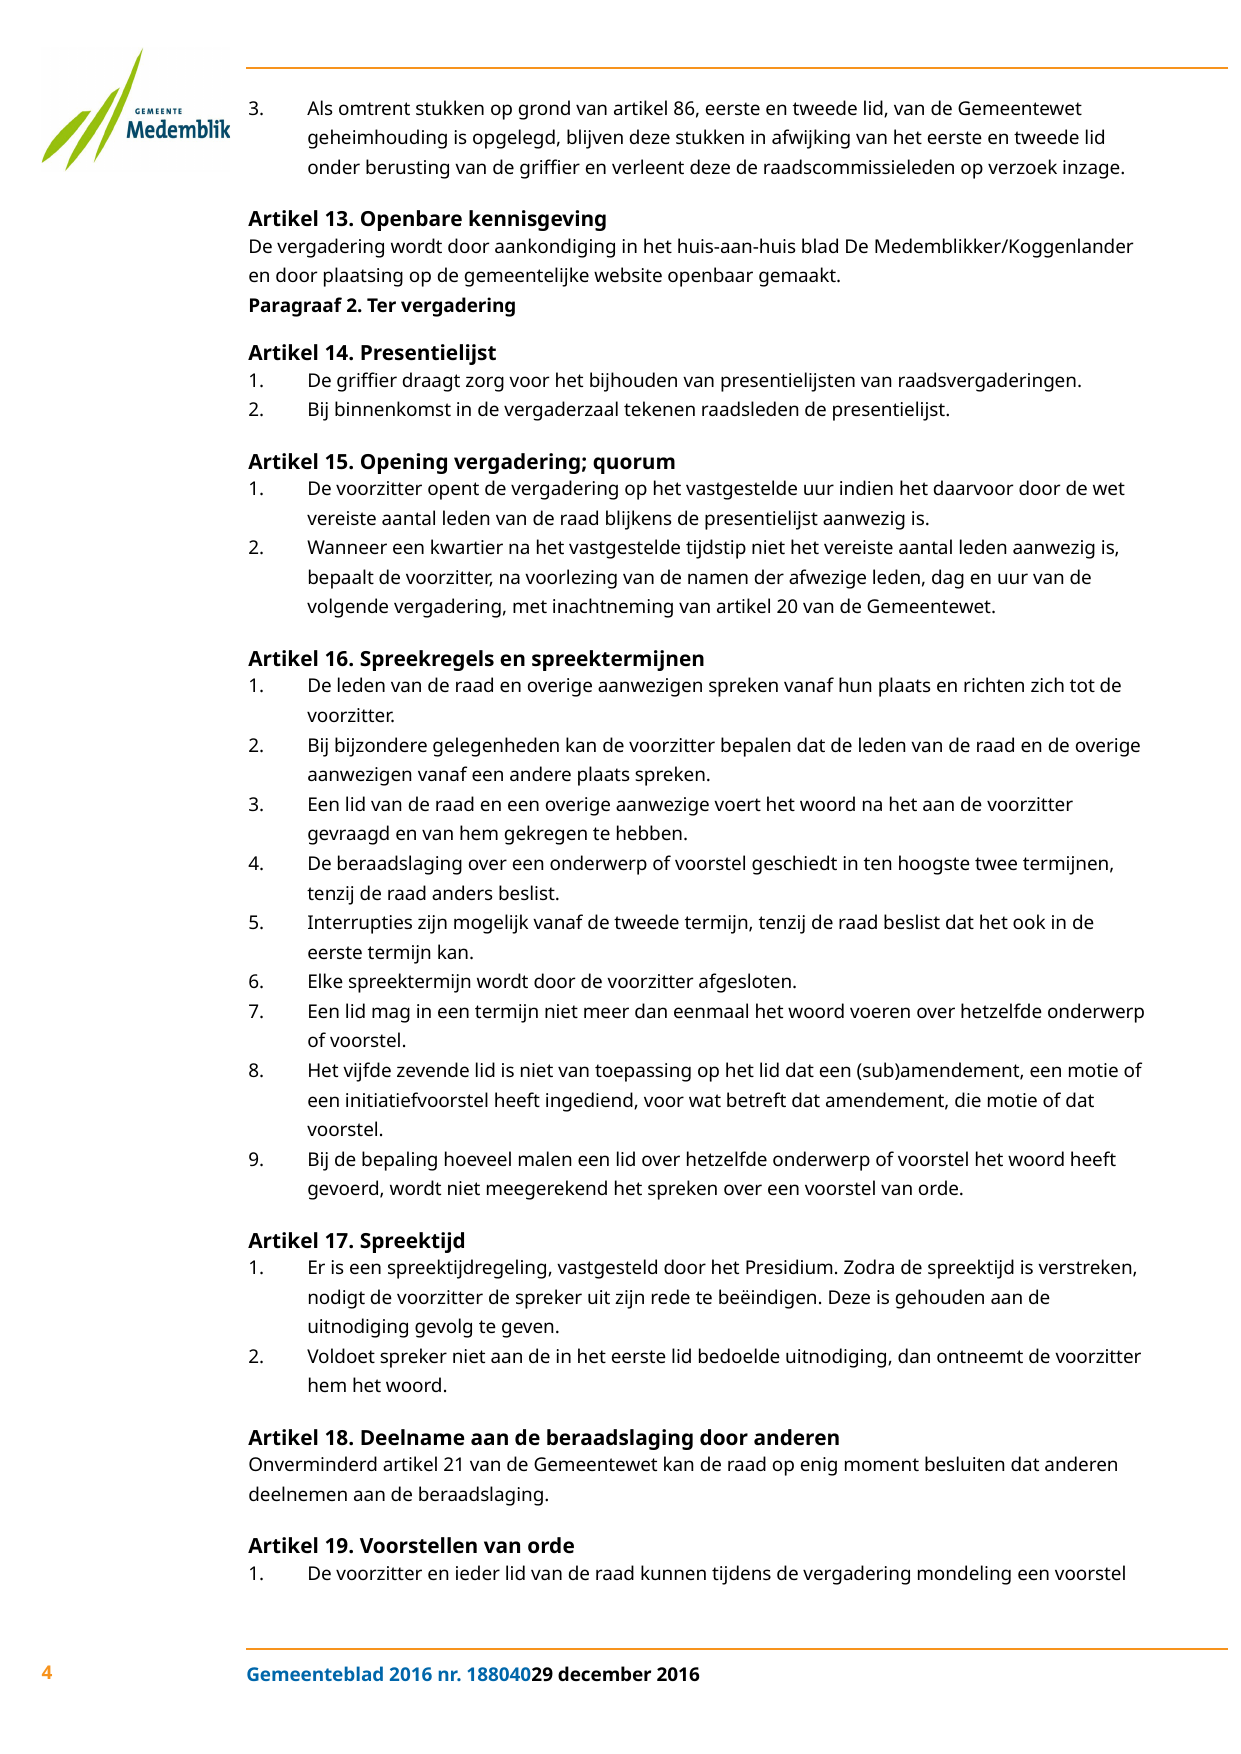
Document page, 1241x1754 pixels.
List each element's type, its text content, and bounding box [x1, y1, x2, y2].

list De beraadslaging over een onderwerp of voorstel geschiedt in ten hoogste twee termijnen, tenzij de raad anders beslist. [248, 850, 1152, 905]
text Artikel 13. Openbare kennisgeving [248, 204, 1152, 233]
list Bij binnenkomst in de vergaderzaal tekenen raadsleden de presentielijst. [248, 397, 1152, 422]
list De voorzitter en ieder lid van de raad kunnen tijdens de vergadering mondeling een voorstel [248, 1560, 1152, 1586]
list Er is een spreektijdregeling, vastgesteld door het Presidium. Zodra de spreektijd is verstreken, nodigt de voorzitter de spreker uit zijn rede te beëindigen. Deze is gehouden aan de uitnodiging gevolg te geven. [248, 1254, 1152, 1339]
list Als omtrent stukken op grond van artikel 86, eerste en tweede lid, van de Gemeentewet geheimhouding is opgelegd, blijven deze stukken in afwijking van het eerste en tweede lid onder berusting van de griffier en verleent deze de raadscommissieleden op verzoek inzage. [248, 95, 1152, 180]
list De voorzitter opent de vergadering op het vastgestelde uur indien het daarvoor door de wet vereiste aantal leden van de raad blijkens de presentielijst aanwezig is. [248, 475, 1152, 531]
text Onverminderd artikel 21 van de Gemeentewet kan de raad op enig moment besluiten dat anderen deelnemen aan de beraadslaging. [248, 1452, 1152, 1507]
list Interrupties zijn mogelijk vanaf de tweede termijn, tenzij de raad beslist dat het ook in de eerste termijn kan. [248, 909, 1152, 964]
list De leden van de raad en overige aanwezigen spreken vanaf hun plaats en richten zich tot de voorzitter. [248, 673, 1152, 728]
text Artikel 14. Presentielijst [248, 338, 1152, 367]
list Wanneer een kwartier na het vastgestelde tijdstip niet het vereiste aantal leden aanwezig is, bepaalt de voorzitter, na voorlezing van de namen der afwezige leden, dag en uur van de volgende vergadering, met inachtneming van artikel 20 van de Gemeentewet. [248, 534, 1152, 619]
text Artikel 16. Spreekregels en spreektermijnen [248, 644, 1152, 673]
list Een lid van de raad en een overige aanwezige voert het woord na het aan de voorzitter gevraagd en van hem gekregen te hebben. [248, 791, 1152, 846]
list Bij bijzondere gelegenheden kan de voorzitter bepalen dat de leden van de raad en de overige aanwezigen vanaf een andere plaats spreken. [248, 732, 1152, 787]
text Paragraaf 2. Ter vergadering [248, 292, 1152, 318]
picture [41, 47, 231, 172]
list Bij de bepaling hoeveel malen een lid over hetzelfde onderwerp of voorstel het woord heeft gevoerd, wordt niet meegerekend het spreken over een voorstel van orde. [248, 1146, 1152, 1201]
list Voldoet spreker niet aan de in het eerste lid bedoelde uitnodiging, dan ontneemt de voorzitter hem het woord. [248, 1343, 1152, 1398]
list Elke spreektermijn wordt door de voorzitter afgesloten. [248, 968, 1152, 994]
list De griffier draagt zorg voor het bijhouden van presentielijsten van raadsvergaderingen. [248, 367, 1152, 393]
text Artikel 18. Deelname aan de beraadslaging door anderen [248, 1423, 1152, 1452]
list Een lid mag in een termijn niet meer dan eenmaal het woord voeren over hetzelfde onderwerp of voorstel. [248, 998, 1152, 1053]
text Artikel 17. Spreektijd [248, 1226, 1152, 1254]
text Artikel 15. Opening vergadering; quorum [248, 447, 1152, 475]
text Artikel 19. Voorstellen van orde [248, 1532, 1152, 1560]
list Het vijfde zevende lid is niet van toepassing op het lid dat een (sub)amendement, een motie of een initiatiefvoorstel heeft ingediend, voor wat betreft dat amendement, die motie of dat voorstel. [248, 1057, 1152, 1142]
text De vergadering wordt door aankondiging in het huis-aan-huis blad De Medemblikker/Koggenlander en door plaatsing op de gemeentelijke website openbaar gemaakt. [248, 233, 1152, 288]
